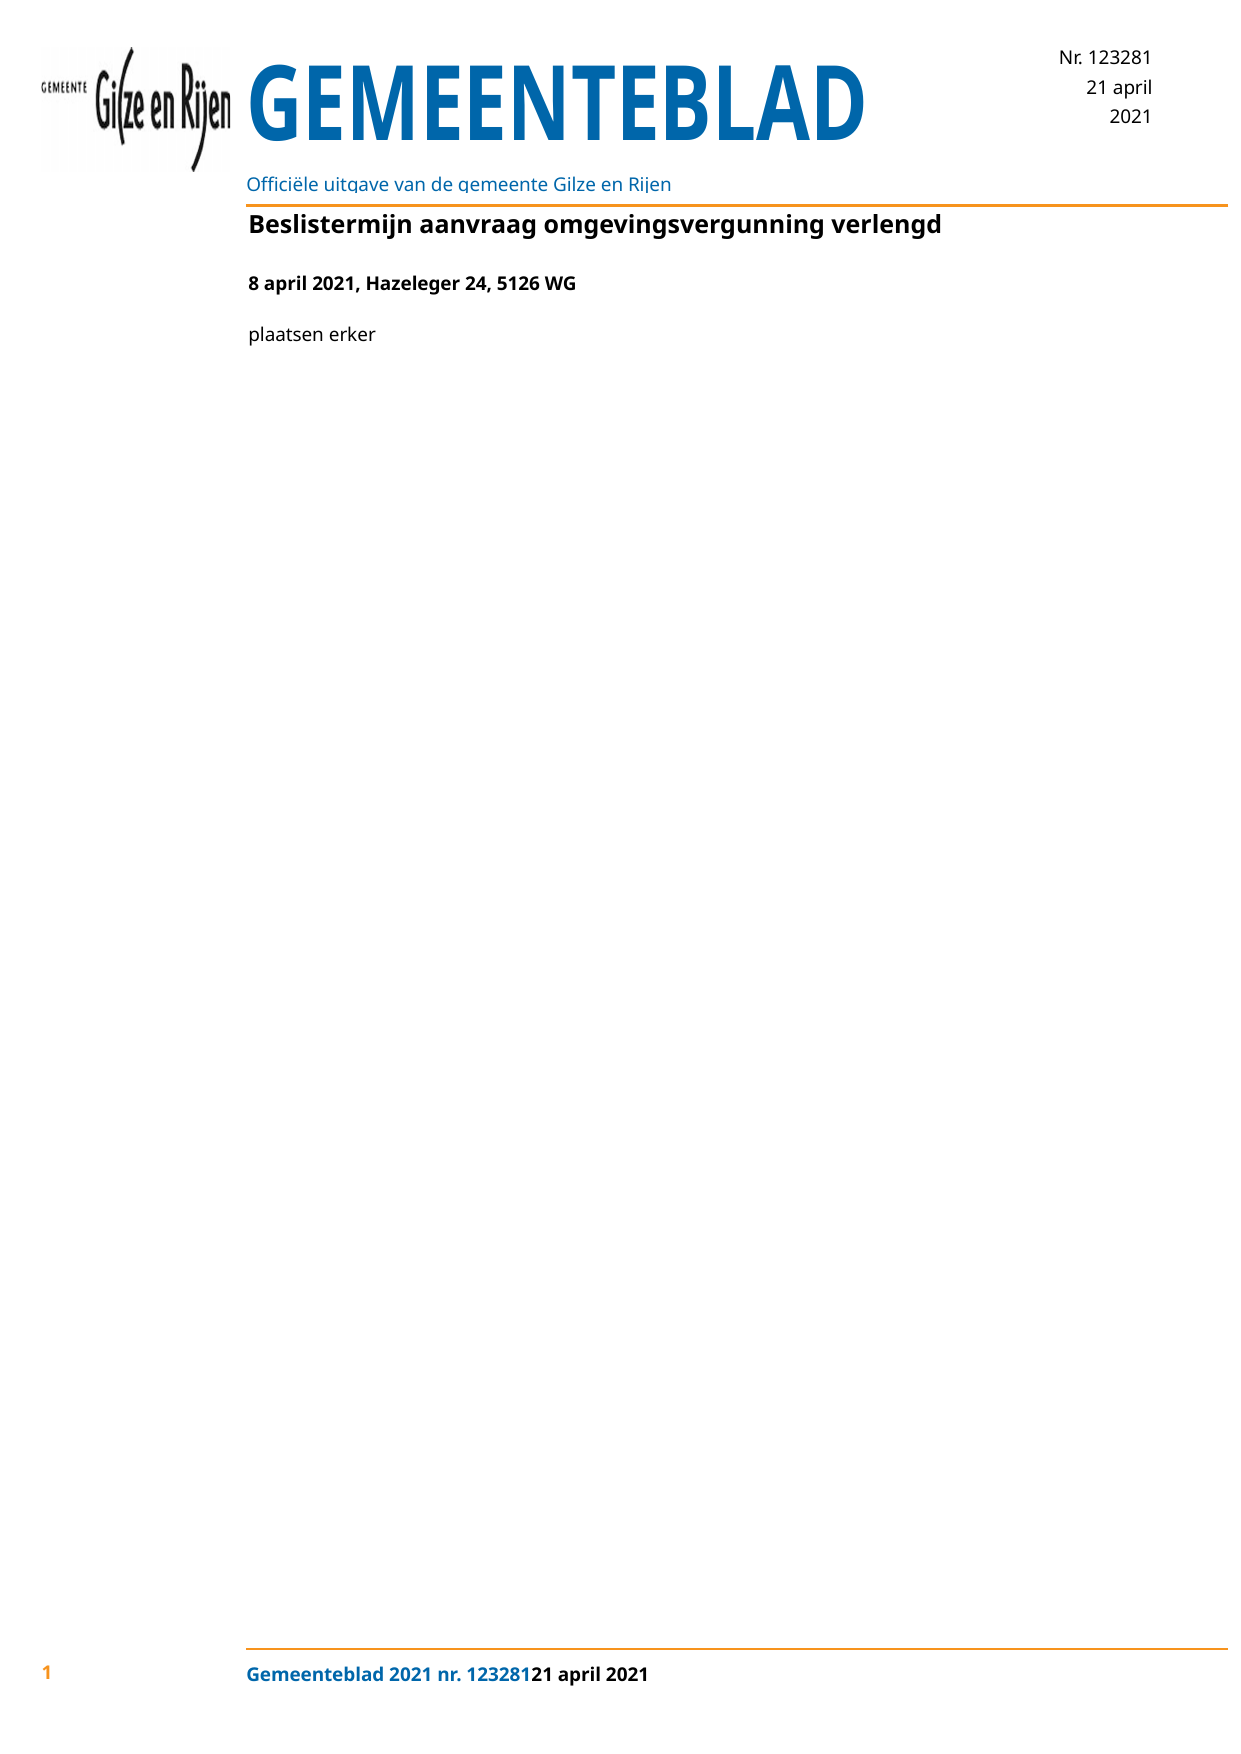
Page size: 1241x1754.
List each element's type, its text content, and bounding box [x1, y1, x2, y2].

text 8 april 2021, Hazeleger 24, 5126 WG [248, 270, 1152, 296]
text plaatsen erker [248, 321, 1152, 346]
text Beslistermijn aanvraag omgevingsvergunning verlengd [248, 207, 1152, 241]
picture [41, 47, 231, 172]
